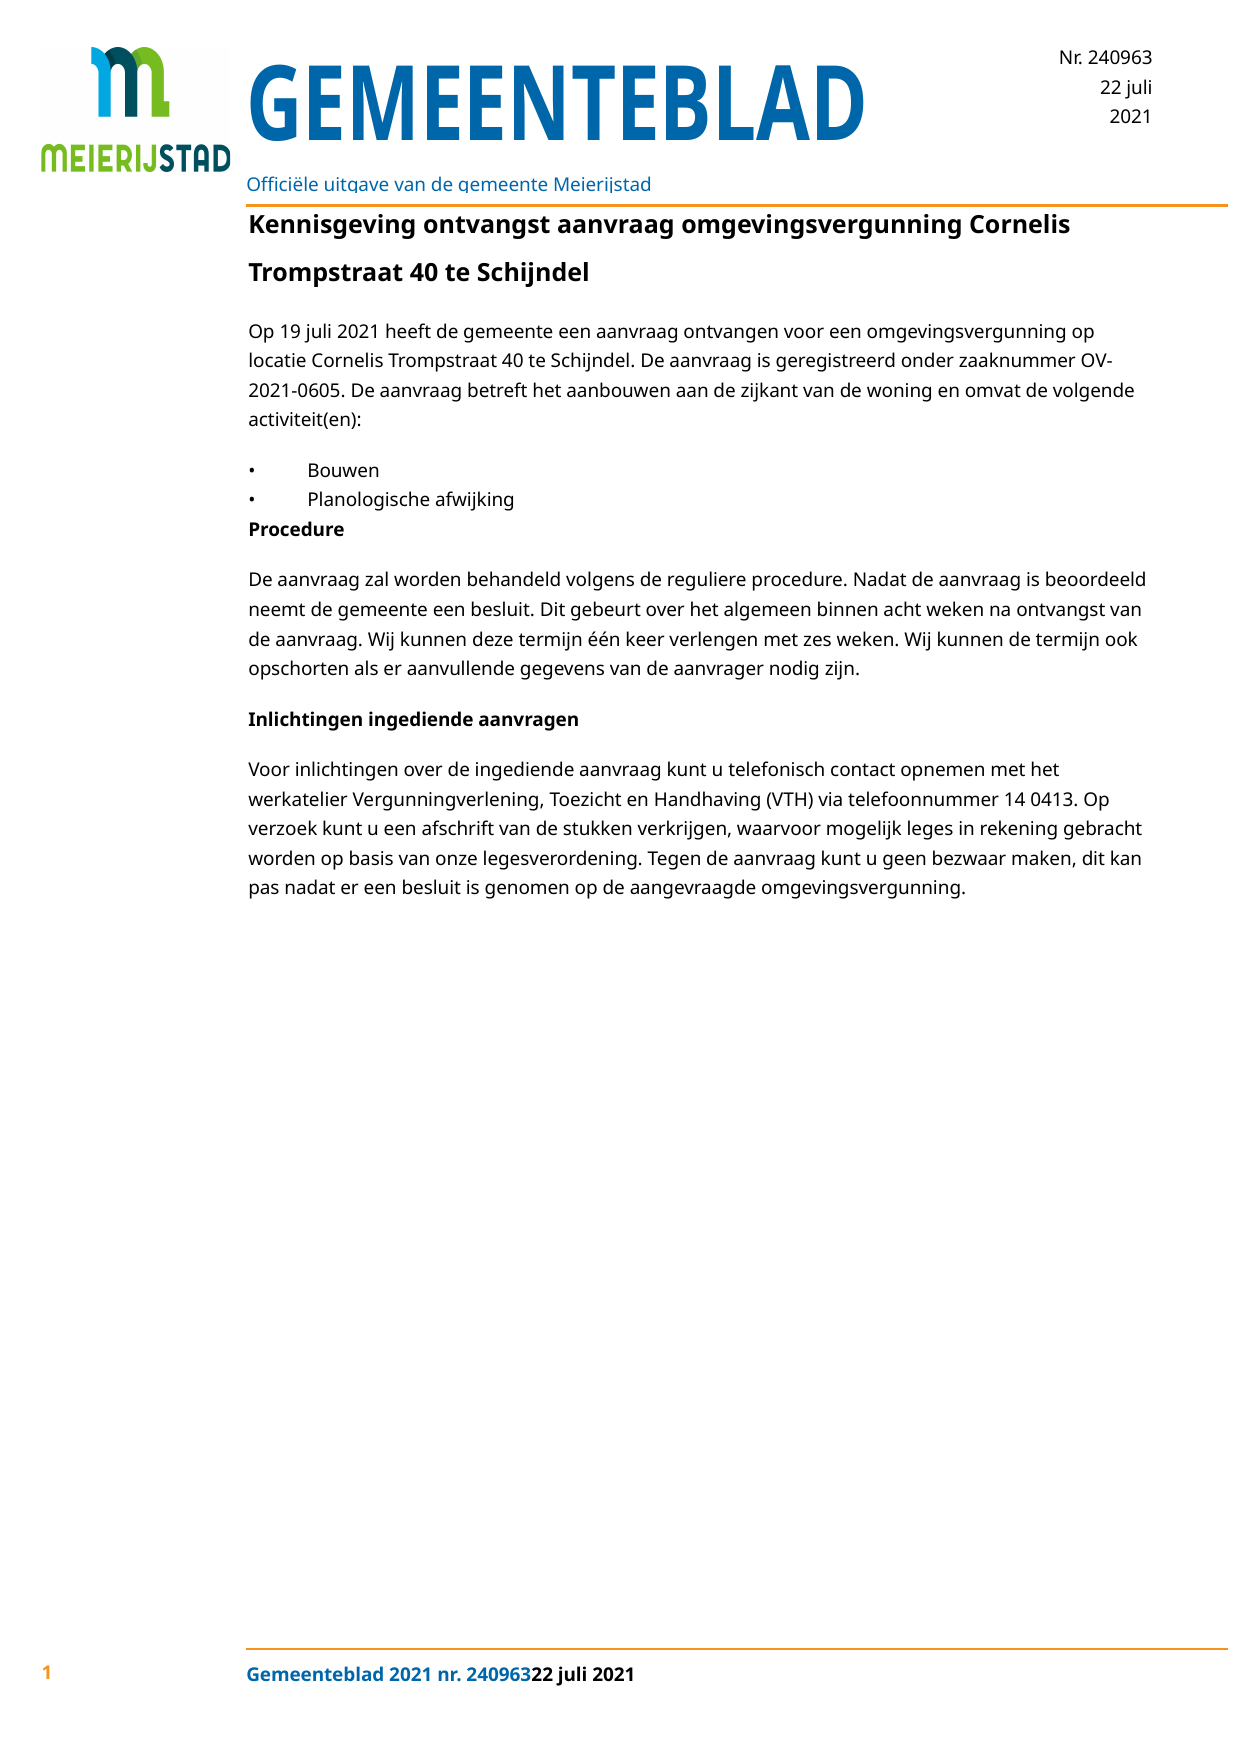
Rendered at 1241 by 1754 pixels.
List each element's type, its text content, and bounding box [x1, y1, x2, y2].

text Kennisgeving ontvangst aanvraag omgevingsvergunning Cornelis Trompstraat 40 te Schijndel [248, 207, 1152, 288]
text Op 19 juli 2021 heeft de gemeente een aanvraag ontvangen voor een omgevingsvergunning op locatie Cornelis Trompstraat 40 te Schijndel. De aanvraag is geregistreerd onder zaaknummer OV-2021-0605. De aanvraag betreft het aanbouwen aan de zijkant van de woning en omvat de volgende activiteit(en): [248, 318, 1152, 432]
text De aanvraag zal worden behandeld volgens de reguliere procedure. Nadat de aanvraag is beoordeeld neemt de gemeente een besluit. Dit gebeurt over het algemeen binnen acht weken na ontvangst van de aanvraag. Wij kunnen deze termijn één keer verlengen met zes weken. Wij kunnen de termijn ook opschorten als er aanvullende gegevens van de aanvrager nodig zijn. [248, 567, 1152, 681]
list Planologische afwijking [248, 487, 1152, 512]
list Bouwen [248, 457, 1152, 483]
text Procedure [248, 516, 1152, 542]
text Voor inlichtingen over de ingediende aanvraag kunt u telefonisch contact opnemen met het werkatelier Vergunningverlening, Toezicht en Handhaving (VTH) via telefoonnummer 14 0413. Op verzoek kunt u een afschrift van de stukken verkrijgen, waarvoor mogelijk leges in rekening gebracht worden op basis van onze legesverordening. Tegen de aanvraag kunt u geen bezwaar maken, dit kan pas nadat er een besluit is genomen op de aangevraagde omgevingsvergunning. [248, 756, 1152, 900]
picture [41, 47, 231, 172]
text Inlichtingen ingediende aanvragen [248, 706, 1152, 732]
